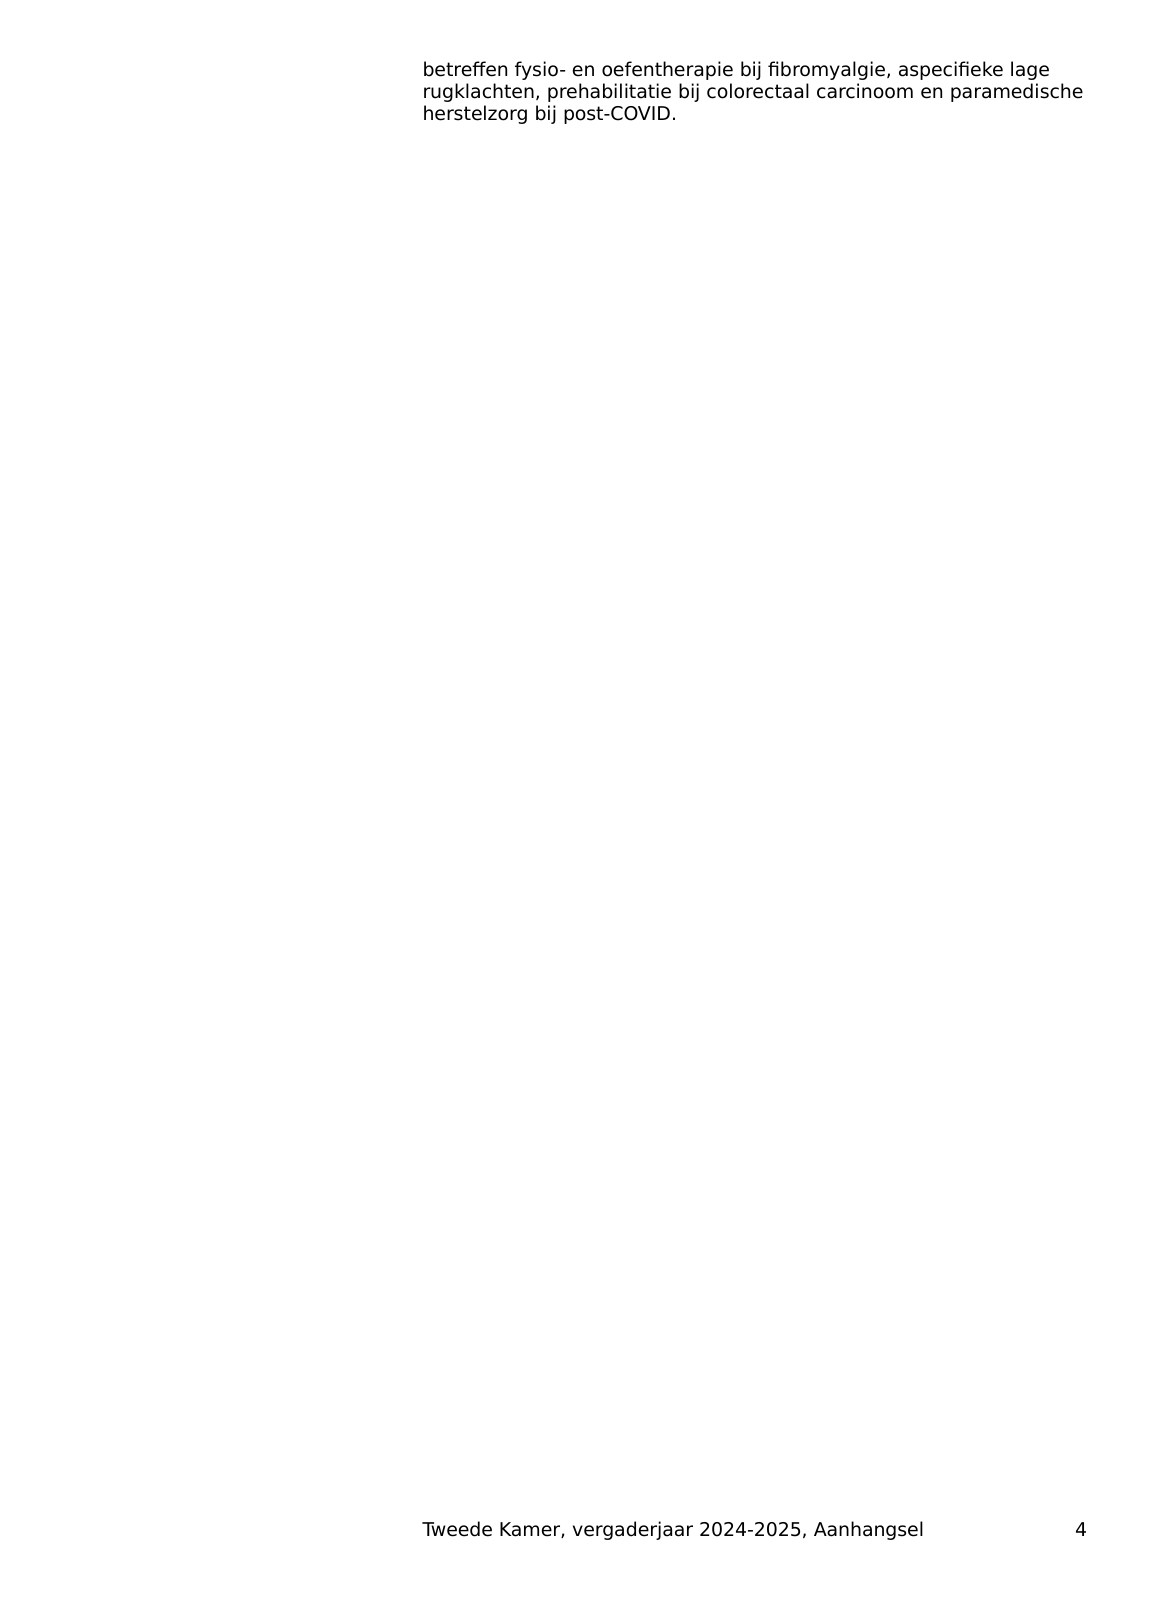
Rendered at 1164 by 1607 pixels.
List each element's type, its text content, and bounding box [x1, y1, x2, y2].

text betreffen fysio- en oefentherapie bij fibromyalgie, aspecifieke lage rugklachten, prehabilitatie bij colorectaal carcinoom en paramedische herstelzorg bij post-COVID. [422, 59, 1087, 125]
